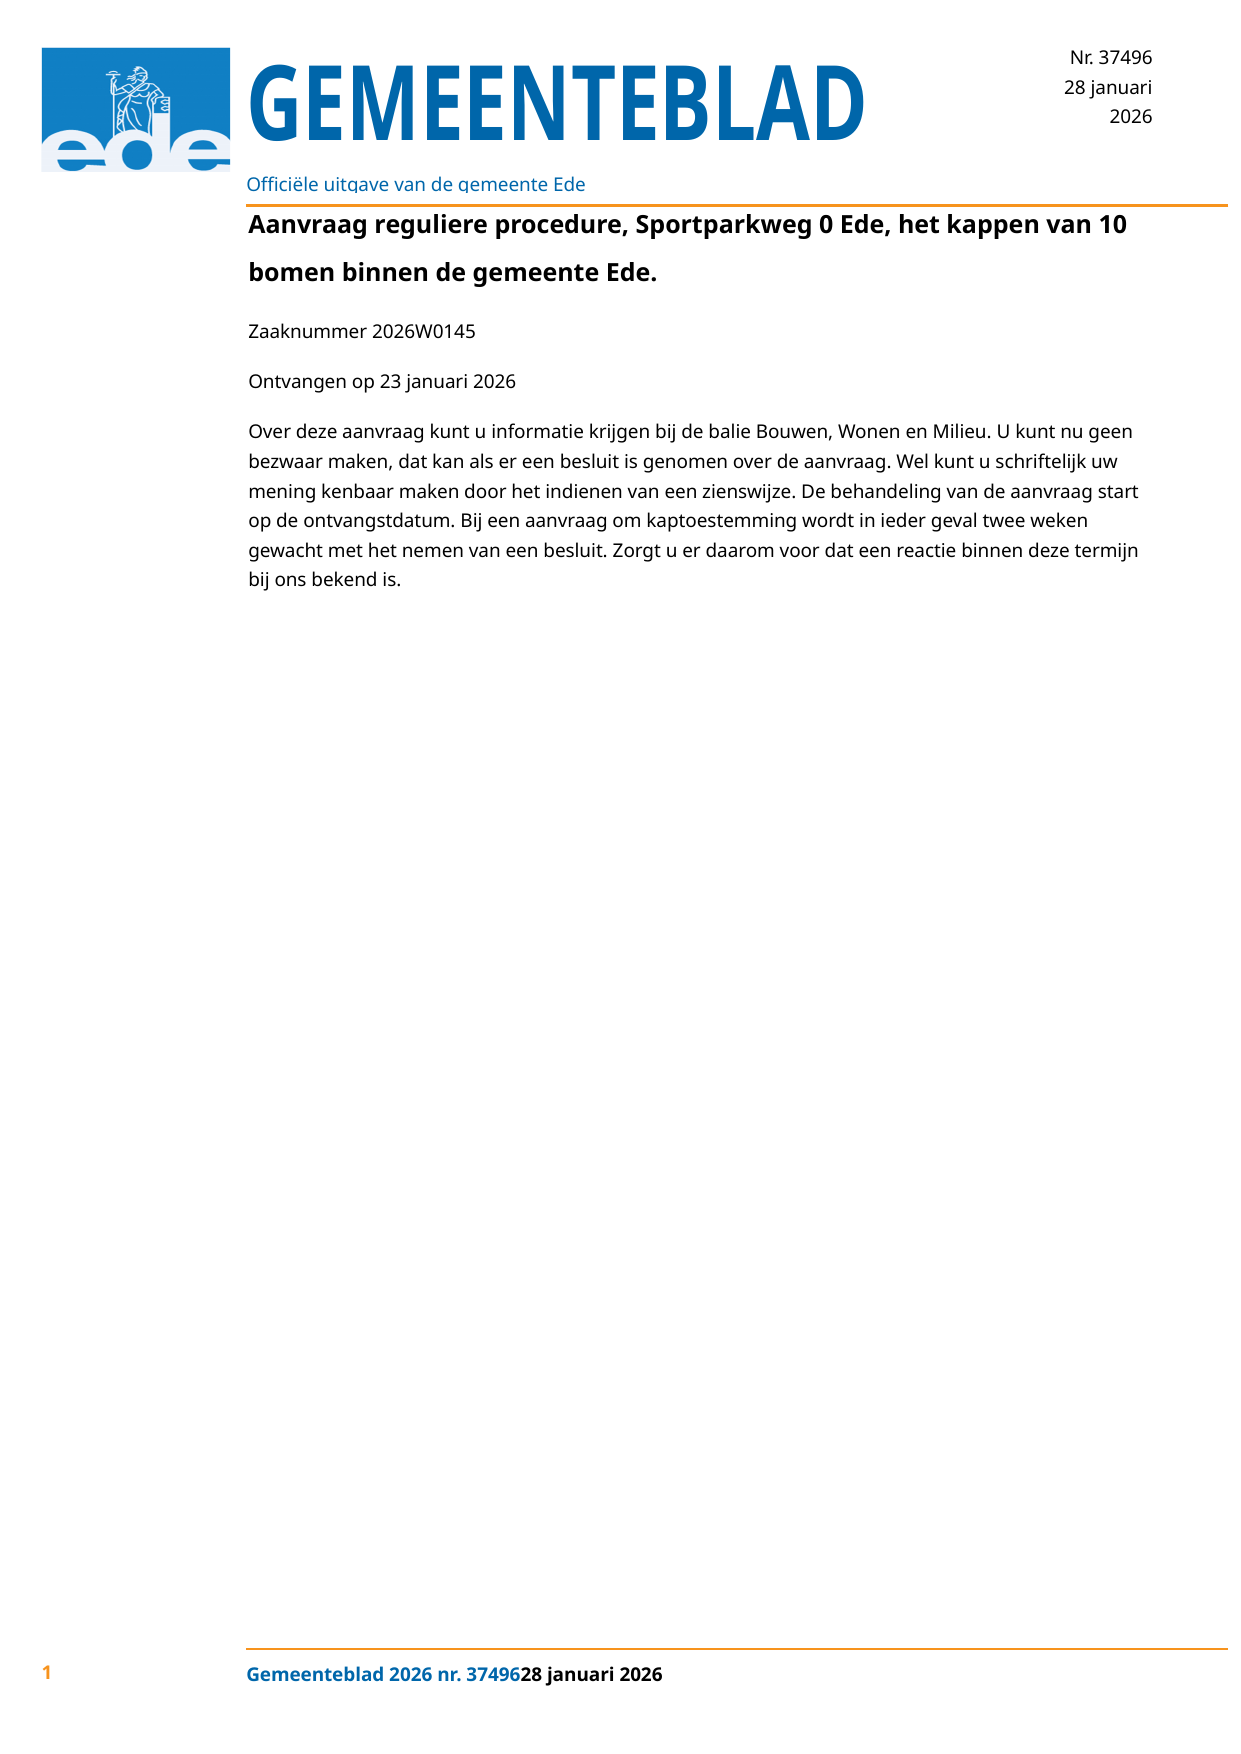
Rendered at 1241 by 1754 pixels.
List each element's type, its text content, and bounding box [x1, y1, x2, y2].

text Zaaknummer 2026W0145 [248, 318, 1152, 344]
text Aanvraag reguliere procedure, Sportparkweg 0 Ede, het kappen van 10 bomen binnen de gemeente Ede. [248, 207, 1152, 288]
picture [41, 47, 231, 172]
text Ontvangen op 23 januari 2026 [248, 368, 1152, 394]
text Over deze aanvraag kunt u informatie krijgen bij de balie Bouwen, Wonen en Milieu. U kunt nu geen bezwaar maken, dat kan als er een besluit is genomen over de aanvraag. Wel kunt u schriftelijk uw mening kenbaar maken door het indienen van een zienswijze. De behandeling van de aanvraag start op de ontvangstdatum. Bij een aanvraag om kaptoestemming wordt in ieder geval twee weken gewacht met het nemen van een besluit. Zorgt u er daarom voor dat een reactie binnen deze termijn bij ons bekend is. [248, 419, 1152, 592]
